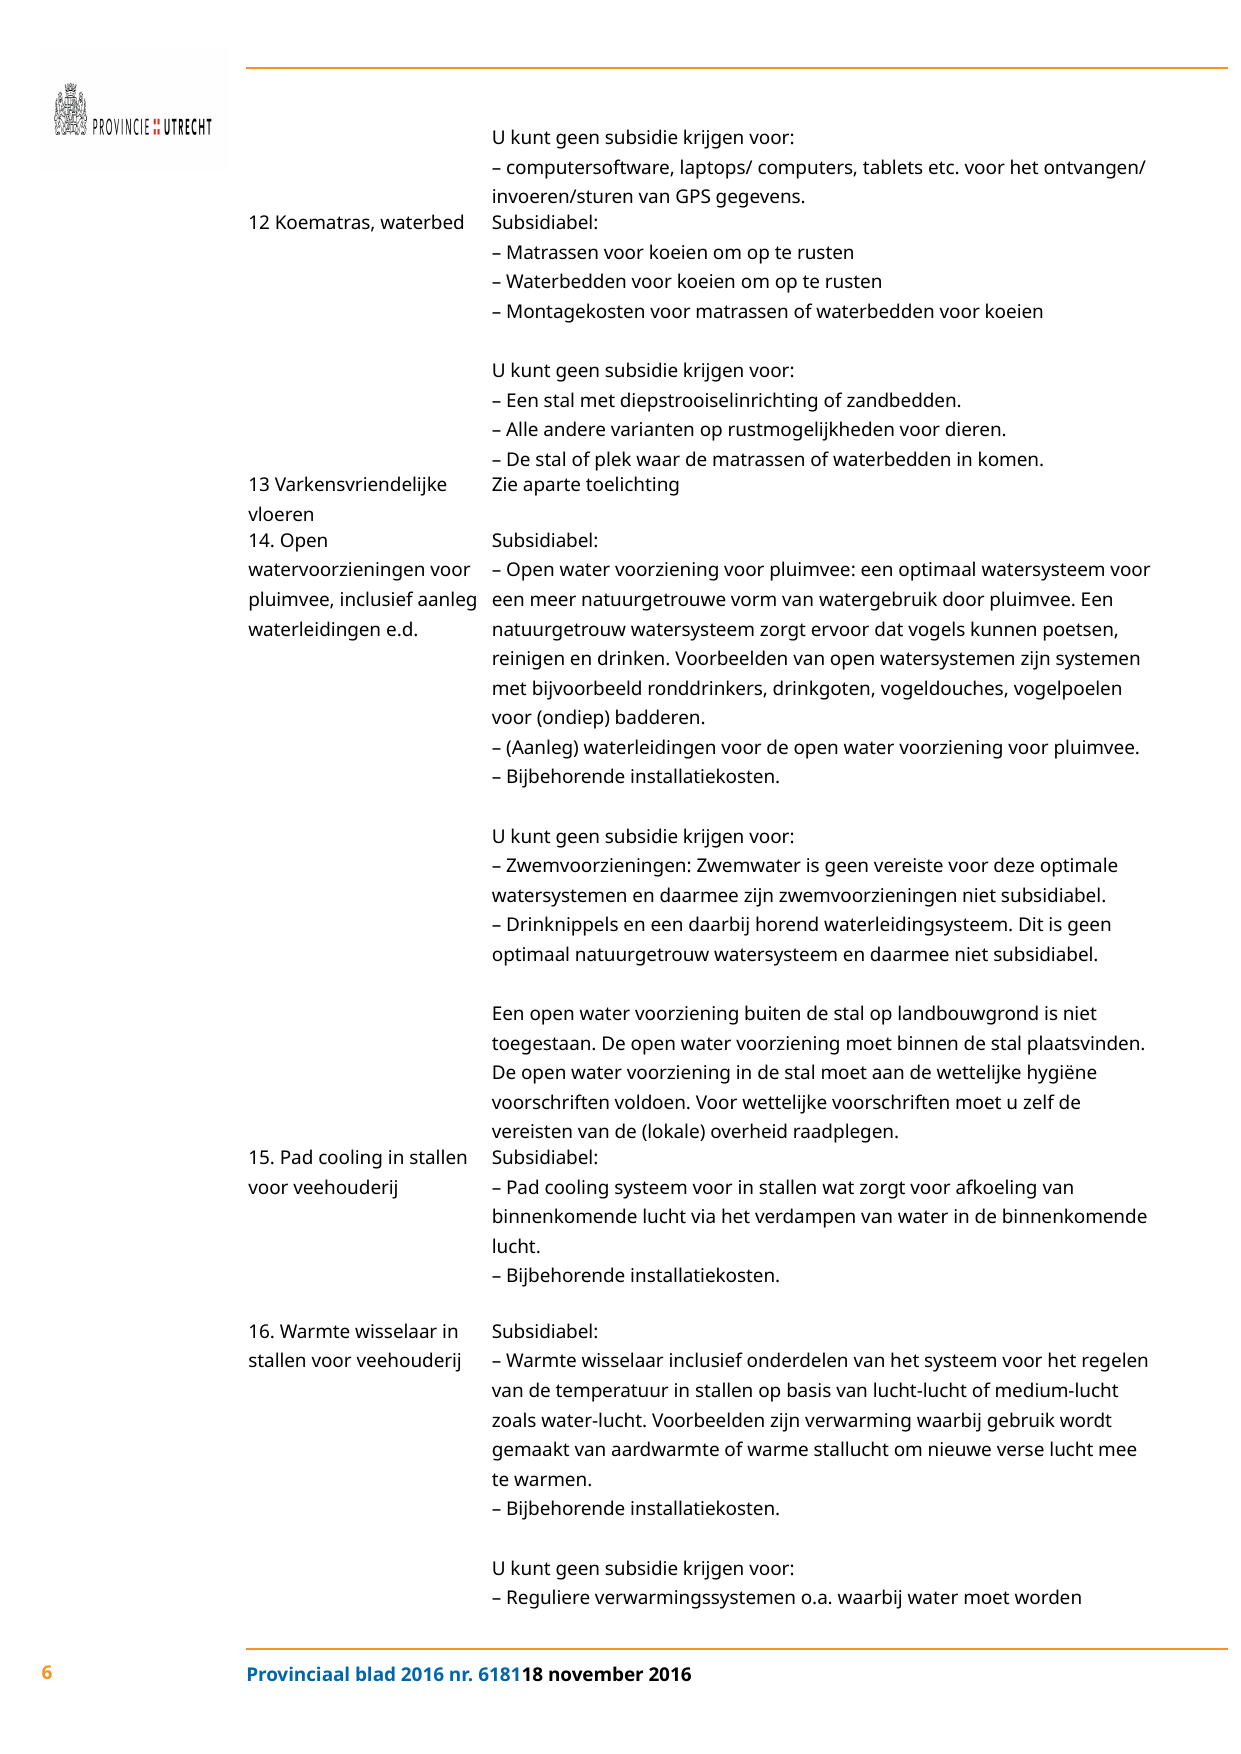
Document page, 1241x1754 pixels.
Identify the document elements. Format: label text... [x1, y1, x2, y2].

table_cell 15. Pad cooling in stallen voor veehouderij [248, 1144, 492, 1318]
table_cell Subsidiabel: – Matrassen voor koeien om op te rusten – Waterbedden voor koeien om op te rusten – Montagekosten voor matrassen of waterbedden voor koeien U kunt geen subsidie krijgen voor: – Een stal met diepstrooiselinrichting of zandbedden. – Alle andere varianten op rustmogelijkheden voor dieren. – De stal of plek waar de matrassen of waterbedden in komen. [492, 209, 1152, 472]
table_cell Zie aparte toelichting [492, 472, 1152, 527]
table_cell 12 Koematras, waterbed [248, 209, 492, 472]
table_cell [248, 95, 492, 209]
table_cell 16. Warmte wisselaar in stallen voor veehouderij [248, 1318, 492, 1610]
table_cell Subsidiabel: – Open water voorziening voor pluimvee: een optimaal watersysteem voor een meer natuurgetrouwe vorm van watergebruik door pluimvee. Een natuurgetrouw watersysteem zorgt ervoor dat vogels kunnen poetsen, reinigen en drinken. Voorbeelden van open watersystemen zijn systemen met bijvoorbeeld ronddrinkers, drinkgoten, vogeldouches, vogelpoelen voor (ondiep) badderen. – (Aanleg) waterleidingen voor de open water voorziening voor pluimvee. – Bijbehorende installatiekosten. U kunt geen subsidie krijgen voor: – Zwemvoorzieningen: Zwemwater is geen vereiste voor deze optimale watersystemen en daarmee zijn zwemvoorzieningen niet subsidiabel. – Drinknippels en een daarbij horend waterleidingsysteem. Dit is geen optimaal natuurgetrouw watersysteem en daarmee niet subsidiabel. Een open water voorziening buiten de stal op landbouwgrond is niet toegestaan. De open water voorziening moet binnen de stal plaatsvinden. De open water voorziening in de stal moet aan de wettelijke hygiëne voorschriften voldoen. Voor wettelijke voorschriften moet u zelf de vereisten van de (lokale) overheid raadplegen. [492, 527, 1152, 1144]
table_cell Subsidiabel: – Pad cooling systeem voor in stallen wat zorgt voor afkoeling van binnenkomende lucht via het verdampen van water in de binnenkomende lucht. – Bijbehorende installatiekosten. [492, 1144, 1152, 1318]
table_cell 14. Open watervoorzieningen voor pluimvee, inclusief aanleg waterleidingen e.d. [248, 527, 492, 1144]
table_cell 13 Varkensvriendelijke vloeren [248, 472, 492, 527]
picture [41, 47, 231, 172]
table_cell U kunt geen subsidie krijgen voor: – computersoftware, laptops/ computers, tablets etc. voor het ontvangen/ invoeren/sturen van GPS gegevens. [492, 95, 1152, 209]
table_cell Subsidiabel: – Warmte wisselaar inclusief onderdelen van het systeem voor het regelen van de temperatuur in stallen op basis van lucht-lucht of medium-lucht zoals water-lucht. Voorbeelden zijn verwarming waarbij gebruik wordt gemaakt van aardwarmte of warme stallucht om nieuwe verse lucht mee te warmen. – Bijbehorende installatiekosten. U kunt geen subsidie krijgen voor: – Reguliere verwarmingssystemen o.a. waarbij water moet worden [492, 1318, 1152, 1610]
